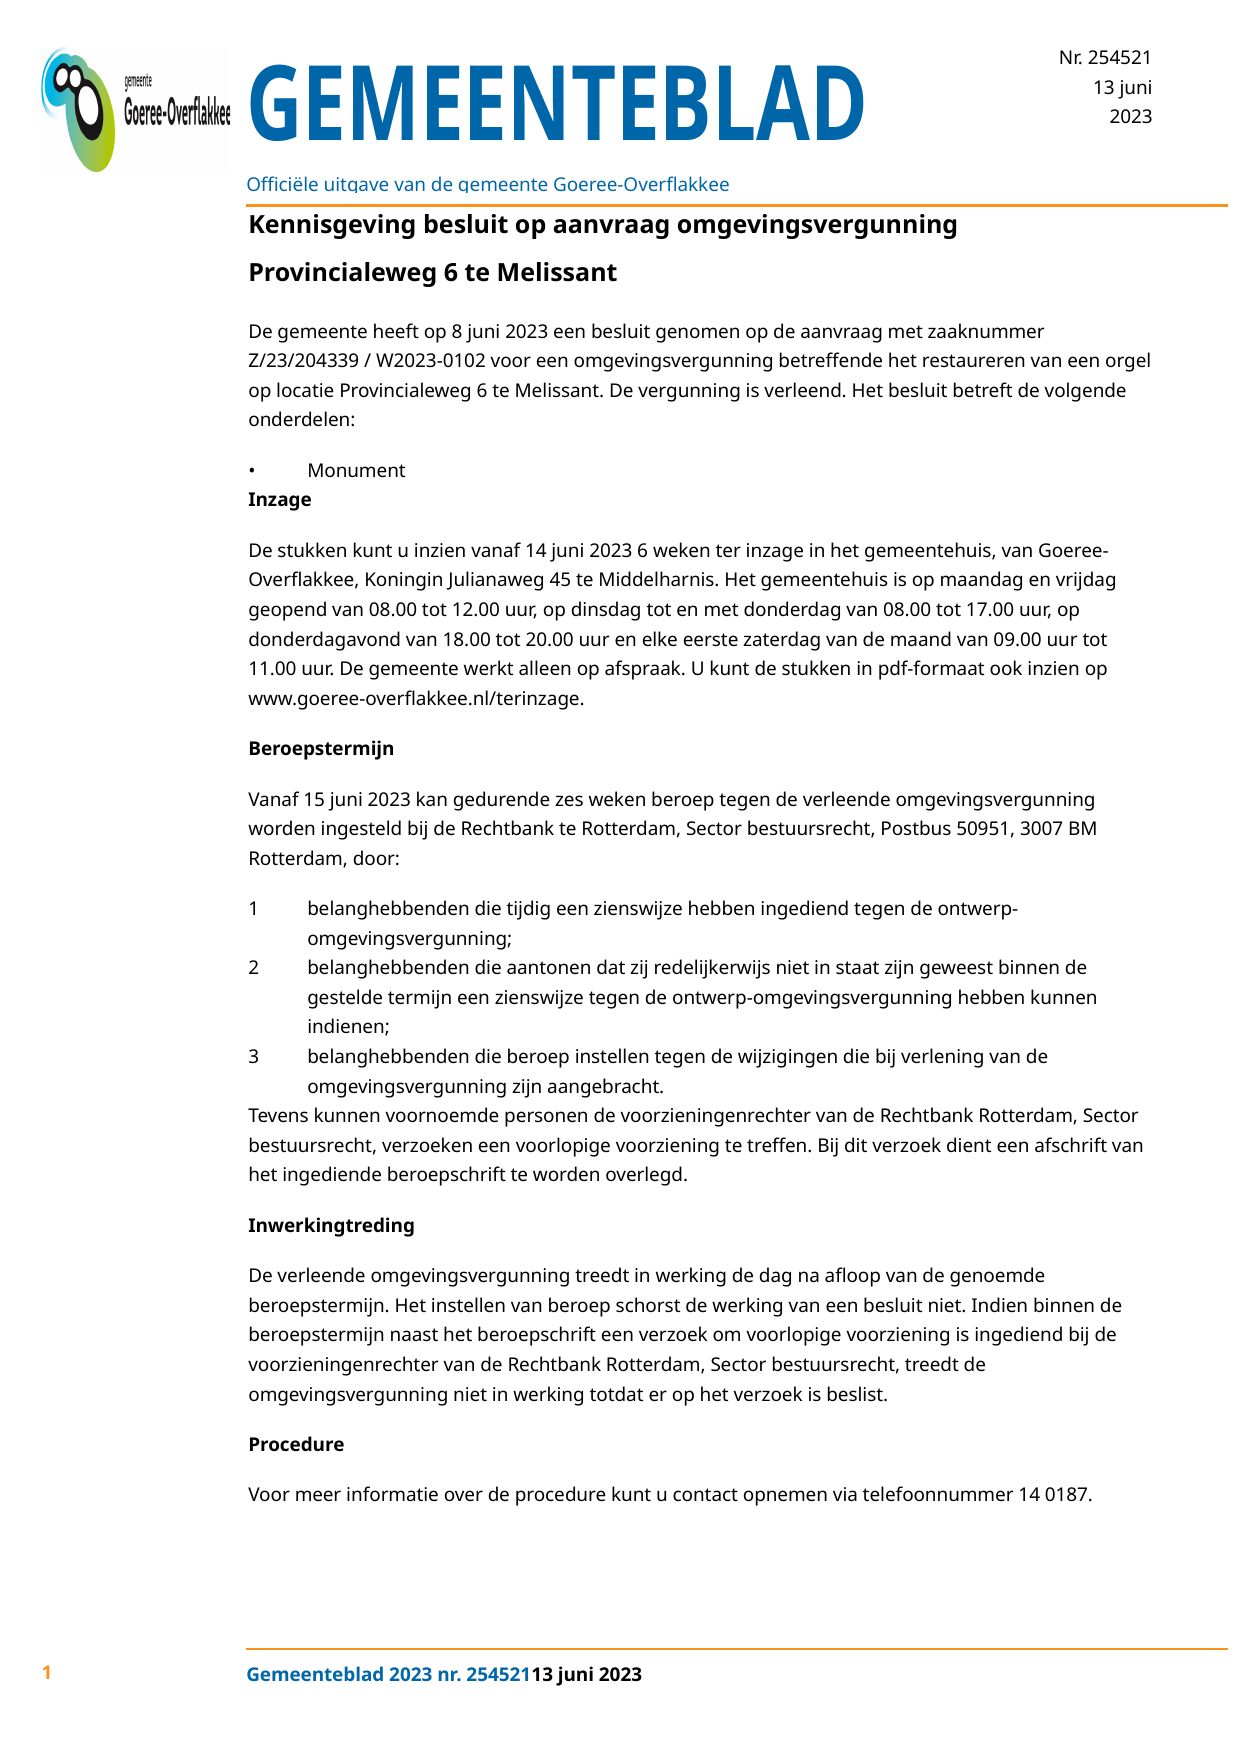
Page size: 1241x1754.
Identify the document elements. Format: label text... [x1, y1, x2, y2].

text De gemeente heeft op 8 juni 2023 een besluit genomen op de aanvraag met zaaknummer Z/23/204339 / W2023-0102 voor een omgevingsvergunning betreffende het restaureren van een orgel op locatie Provincialeweg 6 te Melissant. De vergunning is verleend. Het besluit betreft de volgende onderdelen: [248, 318, 1152, 432]
list belanghebbenden die aantonen dat zij redelijkerwijs niet in staat zijn geweest binnen de gestelde termijn een zienswijze tegen de ontwerp-omgevingsvergunning hebben kunnen indienen; [248, 954, 1152, 1039]
picture [41, 47, 231, 172]
list Monument [248, 457, 1152, 483]
text Kennisgeving besluit op aanvraag omgevingsvergunning Provincialeweg 6 te Melissant [248, 207, 1152, 288]
list belanghebbenden die beroep instellen tegen de wijzigingen die bij verlening van de omgevingsvergunning zijn aangebracht. [248, 1043, 1152, 1099]
text Procedure [248, 1431, 1152, 1457]
text Inwerkingtreding [248, 1212, 1152, 1238]
text Inzage [248, 487, 1152, 512]
text Vanaf 15 juni 2023 kan gedurende zes weken beroep tegen de verleende omgevingsvergunning worden ingesteld bij de Rechtbank te Rotterdam, Sector bestuursrecht, Postbus 50951, 3007 BM Rotterdam, door: [248, 786, 1152, 871]
text De verleende omgevingsvergunning treedt in werking de dag na afloop van de genoemde beroepstermijn. Het instellen van beroep schorst de werking van een besluit niet. Indien binnen de beroepstermijn naast het beroepschrift een verzoek om voorlopige voorziening is ingediend bij de voorzieningenrechter van de Rechtbank Rotterdam, Sector bestuursrecht, treedt de omgevingsvergunning niet in werking totdat er op het verzoek is beslist. [248, 1262, 1152, 1407]
text Beroepstermijn [248, 735, 1152, 761]
text De stukken kunt u inzien vanaf 14 juni 2023 6 weken ter inzage in het gemeentehuis, van Goeree-Overflakkee, Koningin Julianaweg 45 te Middelharnis. Het gemeentehuis is op maandag en vrijdag geopend van 08.00 tot 12.00 uur, op dinsdag tot en met donderdag van 08.00 tot 17.00 uur, op donderdagavond van 18.00 tot 20.00 uur en elke eerste zaterdag van de maand van 09.00 uur tot 11.00 uur. De gemeente werkt alleen op afspraak. U kunt de stukken in pdf-formaat ook inzien op www.goeree-overflakkee.nl/terinzage. [248, 537, 1152, 711]
list belanghebbenden die tijdig een zienswijze hebben ingediend tegen de ontwerp-omgevingsvergunning; [248, 895, 1152, 951]
text Voor meer informatie over de procedure kunt u contact opnemen via telefoonnummer 14 0187. [248, 1482, 1152, 1507]
text Tevens kunnen voornoemde personen de voorzieningenrechter van de Rechtbank Rotterdam, Sector bestuursrecht, verzoeken een voorlopige voorziening te treffen. Bij dit verzoek dient een afschrift van het ingediende beroepschrift te worden overlegd. [248, 1102, 1152, 1187]
